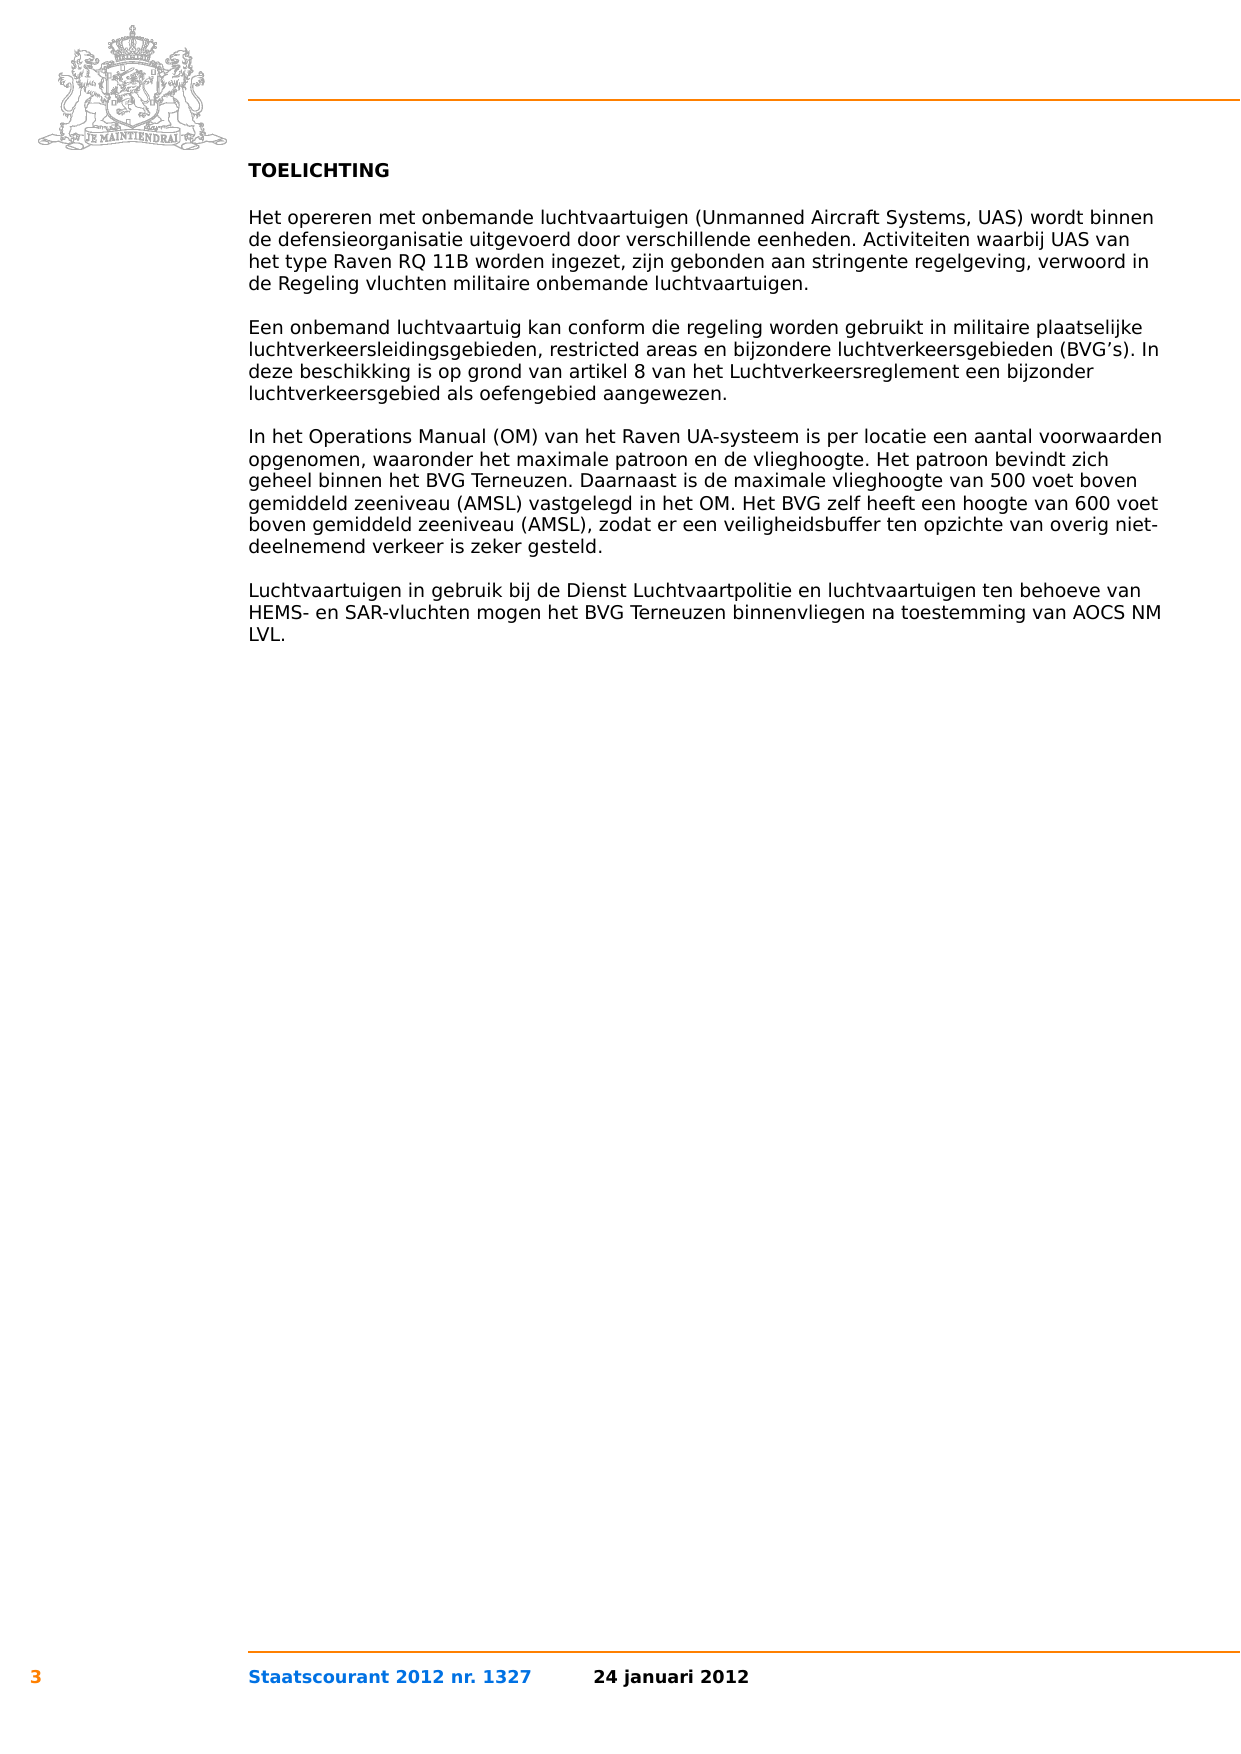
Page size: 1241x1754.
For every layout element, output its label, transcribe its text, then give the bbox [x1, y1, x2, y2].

text In het Operations Manual (OM) van het Raven UA-systeem is per locatie een aantal voorwaarden opgenomen, waaronder het maximale patroon en de vlieghoogte. Het patroon bevindt zich geheel binnen het BVG Terneuzen. Daarnaast is de maximale vlieghoogte van 500 voet boven gemiddeld zeeniveau (AMSL) vastgelegd in het OM. Het BVG zelf heeft een hoogte van 600 voet boven gemiddeld zeeniveau (AMSL), zodat er een veiligheidsbuffer ten opzichte van overig niet-deelnemend verkeer is zeker gesteld. [248, 426, 1163, 558]
picture [38, 25, 227, 150]
text Luchtvaartuigen in gebruik bij de Dienst Luchtvaartpolitie en luchtvaartuigen ten behoeve van HEMS- en SAR-vluchten mogen het BVG Terneuzen binnenvliegen na toestemming van AOCS NM LVL. [248, 580, 1163, 646]
subtitle TOELICHTING [248, 160, 1163, 182]
text Het opereren met onbemande luchtvaartuigen (Unmanned Aircraft Systems, UAS) wordt binnen de defensieorganisatie uitgevoerd door verschillende eenheden. Activiteiten waarbij UAS van het type Raven RQ 11B worden ingezet, zijn gebonden aan stringente regelgeving, verwoord in de Regeling vluchten militaire onbemande luchtvaartuigen. [248, 207, 1163, 295]
text Een onbemand luchtvaartuig kan conform die regeling worden gebruikt in militaire plaatselijke luchtverkeersleidingsgebieden, restricted areas en bijzondere luchtverkeersgebieden (BVG’s). In deze beschikking is op grond van artikel 8 van het Luchtverkeersreglement een bijzonder luchtverkeersgebied als oefengebied aangewezen. [248, 317, 1163, 404]
